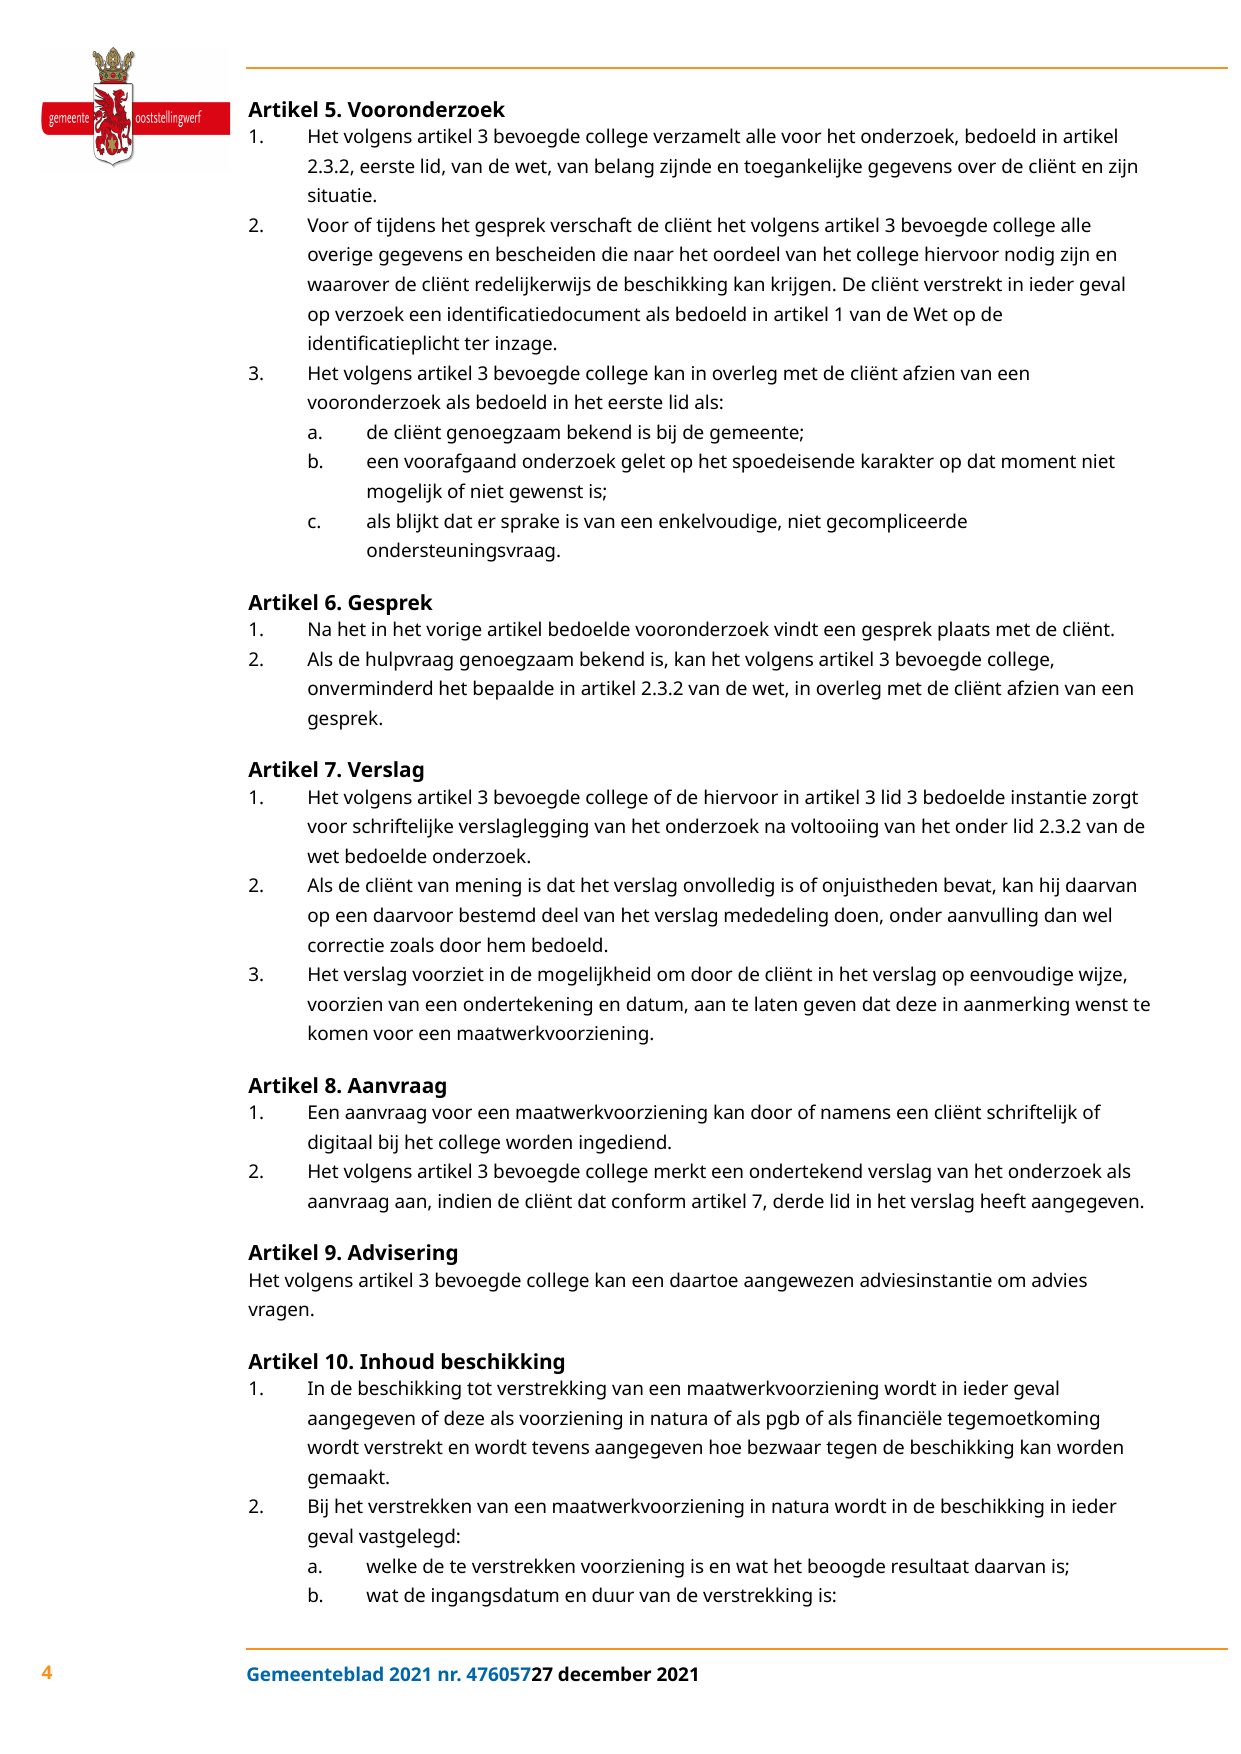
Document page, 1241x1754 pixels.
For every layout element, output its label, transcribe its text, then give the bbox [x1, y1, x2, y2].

list Als de cliënt van mening is dat het verslag onvolledig is of onjuistheden bevat, kan hij daarvan op een daarvoor bestemd deel van het verslag mededeling doen, onder aanvulling dan wel correctie zoals door hem bedoeld. [248, 873, 1152, 957]
text Het volgens artikel 3 bevoegde college kan een daartoe aangewezen adviesinstantie om advies vragen. [248, 1267, 1152, 1322]
text Artikel 10. Inhoud beschikking [248, 1347, 1152, 1375]
list de cliënt genoegzaam bekend is bij de gemeente; [307, 419, 1152, 445]
list Voor of tijdens het gesprek verschaft de cliënt het volgens artikel 3 bevoegde college alle overige gegevens en bescheiden die naar het oordeel van het college hiervoor nodig zijn en waarover de cliënt redelijkerwijs de beschikking kan krijgen. De cliënt verstrekt in ieder geval op verzoek een identificatiedocument als bedoeld in artikel 1 van de Wet op de identificatieplicht ter inzage. [248, 212, 1152, 356]
list Na het in het vorige artikel bedoelde vooronderzoek vindt een gesprek plaats met de cliënt. [248, 616, 1152, 642]
picture [41, 47, 231, 172]
text Artikel 9. Advisering [248, 1238, 1152, 1267]
list Bij het verstrekken van een maatwerkvoorziening in natura wordt in de beschikking in ieder geval vastgelegd: [248, 1494, 1152, 1549]
text Artikel 7. Verslag [248, 755, 1152, 784]
list Het volgens artikel 3 bevoegde college merkt een ondertekend verslag van het onderzoek als aanvraag aan, indien de cliënt dat conform artikel 7, derde lid in het verslag heeft aangegeven. [248, 1158, 1152, 1214]
list welke de te verstrekken voorziening is en wat het beoogde resultaat daarvan is; [307, 1553, 1152, 1579]
text Artikel 6. Gesprek [248, 588, 1152, 616]
list Het volgens artikel 3 bevoegde college kan in overleg met de cliënt afzien van een vooronderzoek als bedoeld in het eerste lid als: [248, 360, 1152, 415]
list Als de hulpvraag genoegzaam bekend is, kan het volgens artikel 3 bevoegde college, onverminderd het bepaalde in artikel 2.3.2 van de wet, in overleg met de cliënt afzien van een gesprek. [248, 646, 1152, 731]
text Artikel 8. Aanvraag [248, 1071, 1152, 1099]
list als blijkt dat er sprake is van een enkelvoudige, niet gecompliceerde ondersteuningsvraag. [307, 508, 1152, 563]
list Een aanvraag voor een maatwerkvoorziening kan door of namens een cliënt schriftelijk of digitaal bij het college worden ingediend. [248, 1099, 1152, 1155]
list Het volgens artikel 3 bevoegde college verzamelt alle voor het onderzoek, bedoeld in artikel 2.3.2, eerste lid, van de wet, van belang zijnde en toegankelijke gegevens over de cliënt en zijn situatie. [248, 123, 1152, 208]
list een voorafgaand onderzoek gelet op het spoedeisende karakter op dat moment niet mogelijk of niet gewenst is; [307, 449, 1152, 504]
text Artikel 5. Vooronderzoek [248, 95, 1152, 123]
list Het verslag voorziet in de mogelijkheid om door de cliënt in het verslag op eenvoudige wijze, voorzien van een ondertekening en datum, aan te laten geven dat deze in aanmerking wenst te komen voor een maatwerkvoorziening. [248, 961, 1152, 1046]
list Het volgens artikel 3 bevoegde college of de hiervoor in artikel 3 lid 3 bedoelde instantie zorgt voor schriftelijke verslaglegging van het onderzoek na voltooiing van het onder lid 2.3.2 van de wet bedoelde onderzoek. [248, 784, 1152, 869]
list wat de ingangsdatum en duur van de verstrekking is: [307, 1582, 1152, 1608]
list In de beschikking tot verstrekking van een maatwerkvoorziening wordt in ieder geval aangegeven of deze als voorziening in natura of als pgb of als financiële tegemoetkoming wordt verstrekt en wordt tevens aangegeven hoe bezwaar tegen de beschikking kan worden gemaakt. [248, 1375, 1152, 1490]
